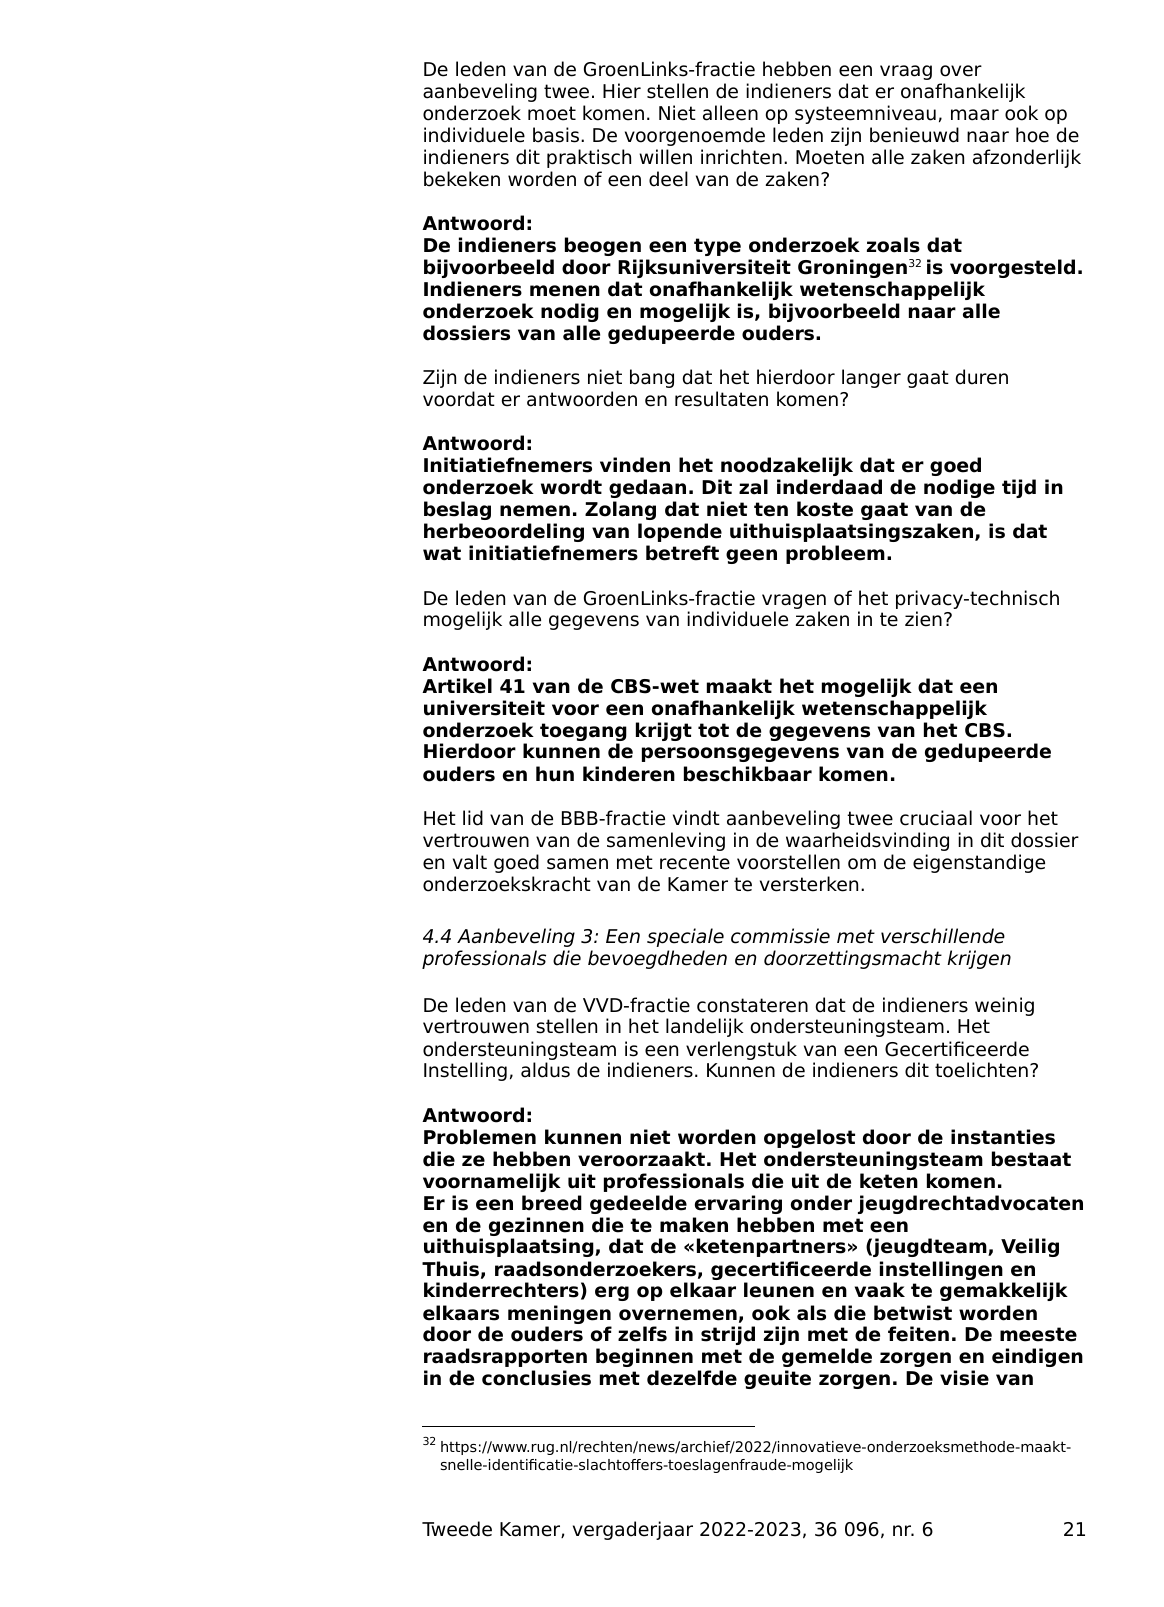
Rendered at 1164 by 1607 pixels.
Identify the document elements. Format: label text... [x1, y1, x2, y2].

text Antwoord: [422, 653, 1087, 676]
text Antwoord: [422, 433, 1087, 455]
text De leden van de GroenLinks-fractie hebben een vraag over aanbeveling twee. Hier stellen de indieners dat er onafhankelijk onderzoek moet komen. Niet alleen op systeemniveau, maar ook op individuele basis. De voorgenoemde leden zijn benieuwd naar hoe de indieners dit praktisch willen inrichten. Moeten alle zaken afzonderlijk bekeken worden of een deel van de zaken? [422, 59, 1087, 191]
text Zijn de indieners niet bang dat het hierdoor langer gaat duren voordat er antwoorden en resultaten komen? [422, 367, 1087, 411]
text Antwoord: [422, 1104, 1087, 1127]
text De leden van de VVD-fractie constateren dat de indieners weinig vertrouwen stellen in het landelijk ondersteuningsteam. Het ondersteuningsteam is een verlengstuk van een Gecertificeerde Instelling, aldus de indieners. Kunnen de indieners dit toelichten? [422, 994, 1087, 1082]
text Artikel 41 van de CBS-wet maakt het mogelijk dat een universiteit voor een onafhankelijk wetenschappelijk onderzoek toegang krijgt tot de gegevens van het CBS. Hierdoor kunnen de persoonsgegevens van de gedupeerde ouders en hun kinderen beschikbaar komen. [422, 676, 1087, 785]
text De leden van de GroenLinks-fractie vragen of het privacy-technisch mogelijk alle gegevens van individuele zaken in te zien? [422, 587, 1087, 631]
text Er is een breed gedeelde ervaring onder jeugdrechtadvocaten en de gezinnen die te maken hebben met een uithuisplaatsing, dat de «ketenpartners» (jeugdteam, Veilig Thuis, raadsonderzoekers, gecertificeerde instellingen en kinderrechters) erg op elkaar leunen en vaak te gemakkelijk elkaars meningen overnemen, ook als die betwist worden door de ouders of zelfs in strijd zijn met de feiten. De meeste raadsrapporten beginnen met de gemelde zorgen en eindigen in de conclusies met dezelfde geuite zorgen. De visie van [422, 1192, 1087, 1390]
text Het lid van de BBB-fractie vindt aanbeveling twee cruciaal voor het vertrouwen van de samenleving in de waarheidsvinding in dit dossier en valt goed samen met recente voorstellen om de eigenstandige onderzoekskracht van de Kamer te versterken. [422, 808, 1087, 896]
text https://www.rug.nl/rechten/news/archief/2022/innovatieve-onderzoeksmethode-maakt-snelle-identificatie-slachtoffers-toeslagenfraude-mogelijk [422, 1435, 1087, 1474]
text Initiatiefnemers vinden het noodzakelijk dat er goed onderzoek wordt gedaan. Dit zal inderdaad de nodige tijd in beslag nemen. Zolang dat niet ten koste gaat van de herbeoordeling van lopende uithuisplaatsingszaken, is dat wat initiatiefnemers betreft geen probleem. [422, 455, 1087, 565]
text Problemen kunnen niet worden opgelost door de instanties die ze hebben veroorzaakt. Het ondersteuningsteam bestaat voornamelijk uit professionals die uit de keten komen. [422, 1127, 1087, 1192]
subtitle 4.4 Aanbeveling 3: Een speciale commissie met verschillende professionals die bevoegdheden en doorzettingsmacht krijgen [422, 926, 1087, 969]
text Antwoord: [422, 213, 1087, 235]
text De indieners beogen een type onderzoek zoals dat bijvoorbeeld door Rijksuniversiteit Groningenis voorgesteld. Indieners menen dat onafhankelijk wetenschappelijk onderzoek nodig en mogelijk is, bijvoorbeeld naar alle dossiers van alle gedupeerde ouders. [422, 235, 1087, 345]
